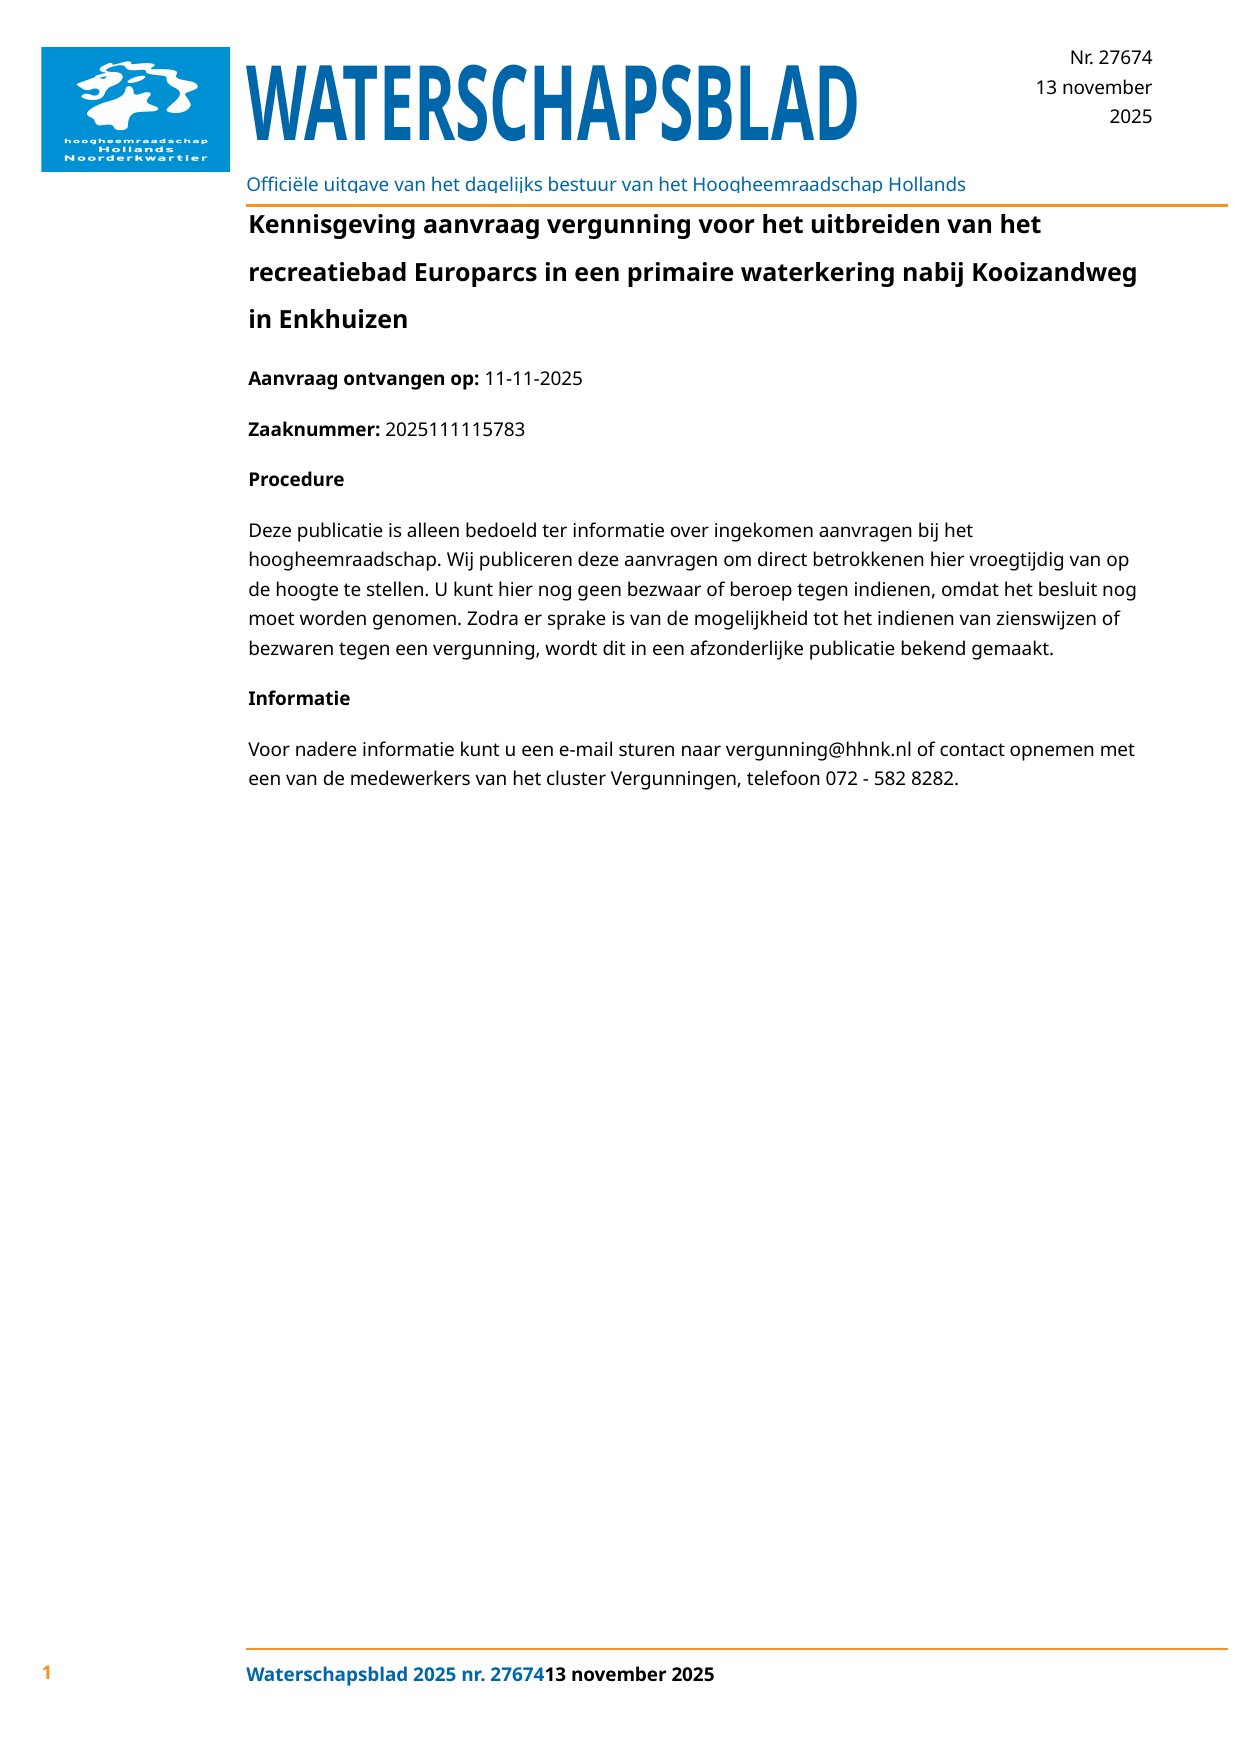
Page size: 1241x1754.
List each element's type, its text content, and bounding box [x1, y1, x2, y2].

text Informatie [248, 686, 1152, 711]
text Deze publicatie is alleen bedoeld ter informatie over ingekomen aanvragen bij het hoogheemraadschap. Wij publiceren deze aanvragen om direct betrokkenen hier vroegtijdig van op de hoogte te stellen. U kunt hier nog geen bezwaar of beroep tegen indienen, omdat het besluit nog moet worden genomen. Zodra er sprake is van de mogelijkheid tot het indienen van zienswijzen of bezwaren tegen een vergunning, wordt dit in een afzonderlijke publicatie bekend gemaakt. [248, 517, 1152, 661]
picture [118, 62, 197, 112]
text Procedure [248, 466, 1152, 492]
text Kennisgeving aanvraag vergunning voor het uitbreiden van het recreatiebad Europarcs in een primaire waterkering nabij Kooizandweg in Enkhuizen [248, 207, 1152, 336]
picture [129, 76, 144, 82]
text Zaaknummer: 2025111115783 [248, 416, 1152, 442]
text Voor nadere informatie kunt u een e-mail sturen naar vergunning@hhnk.nl of contact opnemen met een van de medewerkers van het cluster Vergunningen, telefoon 072 - 582 8282. [248, 736, 1152, 791]
text Aanvraag ontvangen op: 11-11-2025 [248, 366, 1152, 391]
picture [88, 87, 157, 130]
picture [78, 64, 122, 99]
